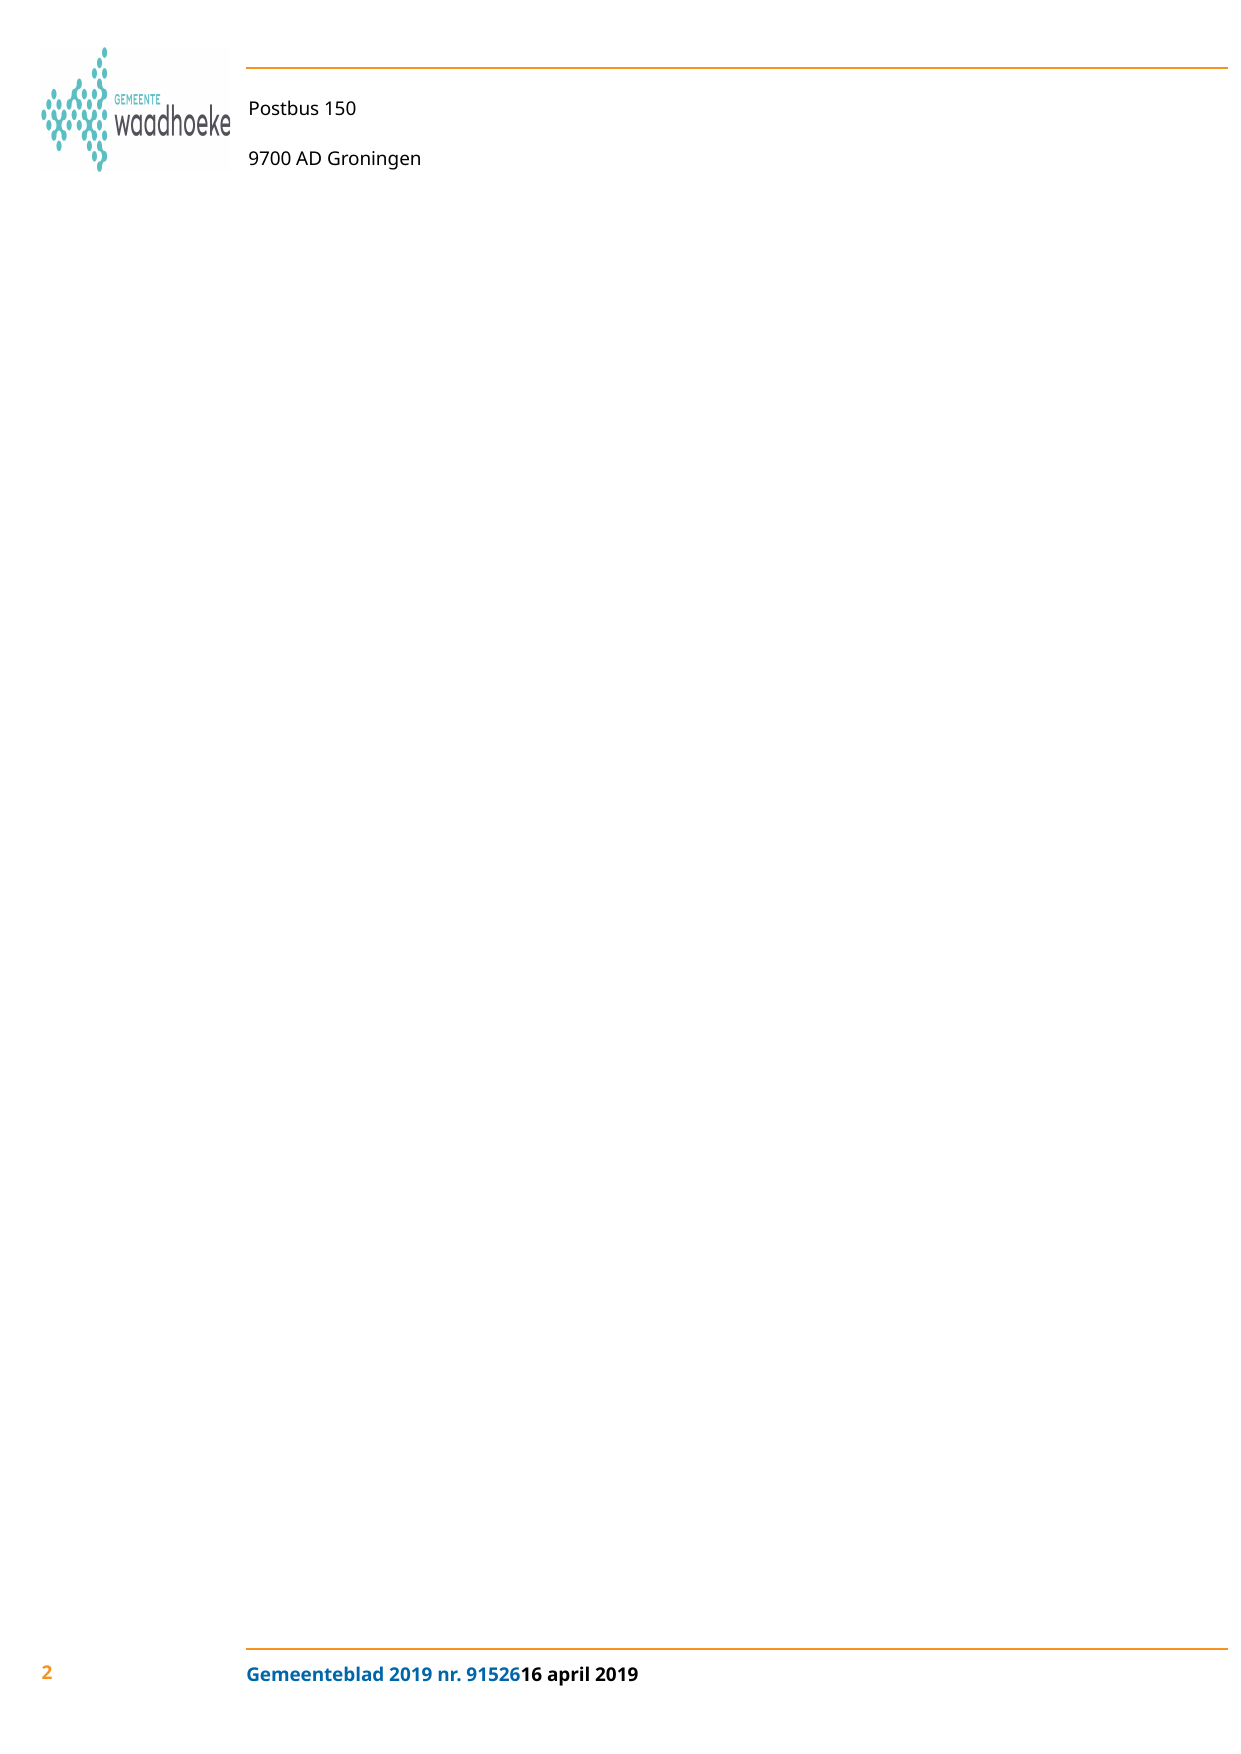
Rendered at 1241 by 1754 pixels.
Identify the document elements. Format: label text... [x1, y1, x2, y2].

text 9700 AD Groningen [248, 145, 1152, 171]
text Postbus 150 [248, 95, 1152, 121]
picture [41, 47, 231, 172]
